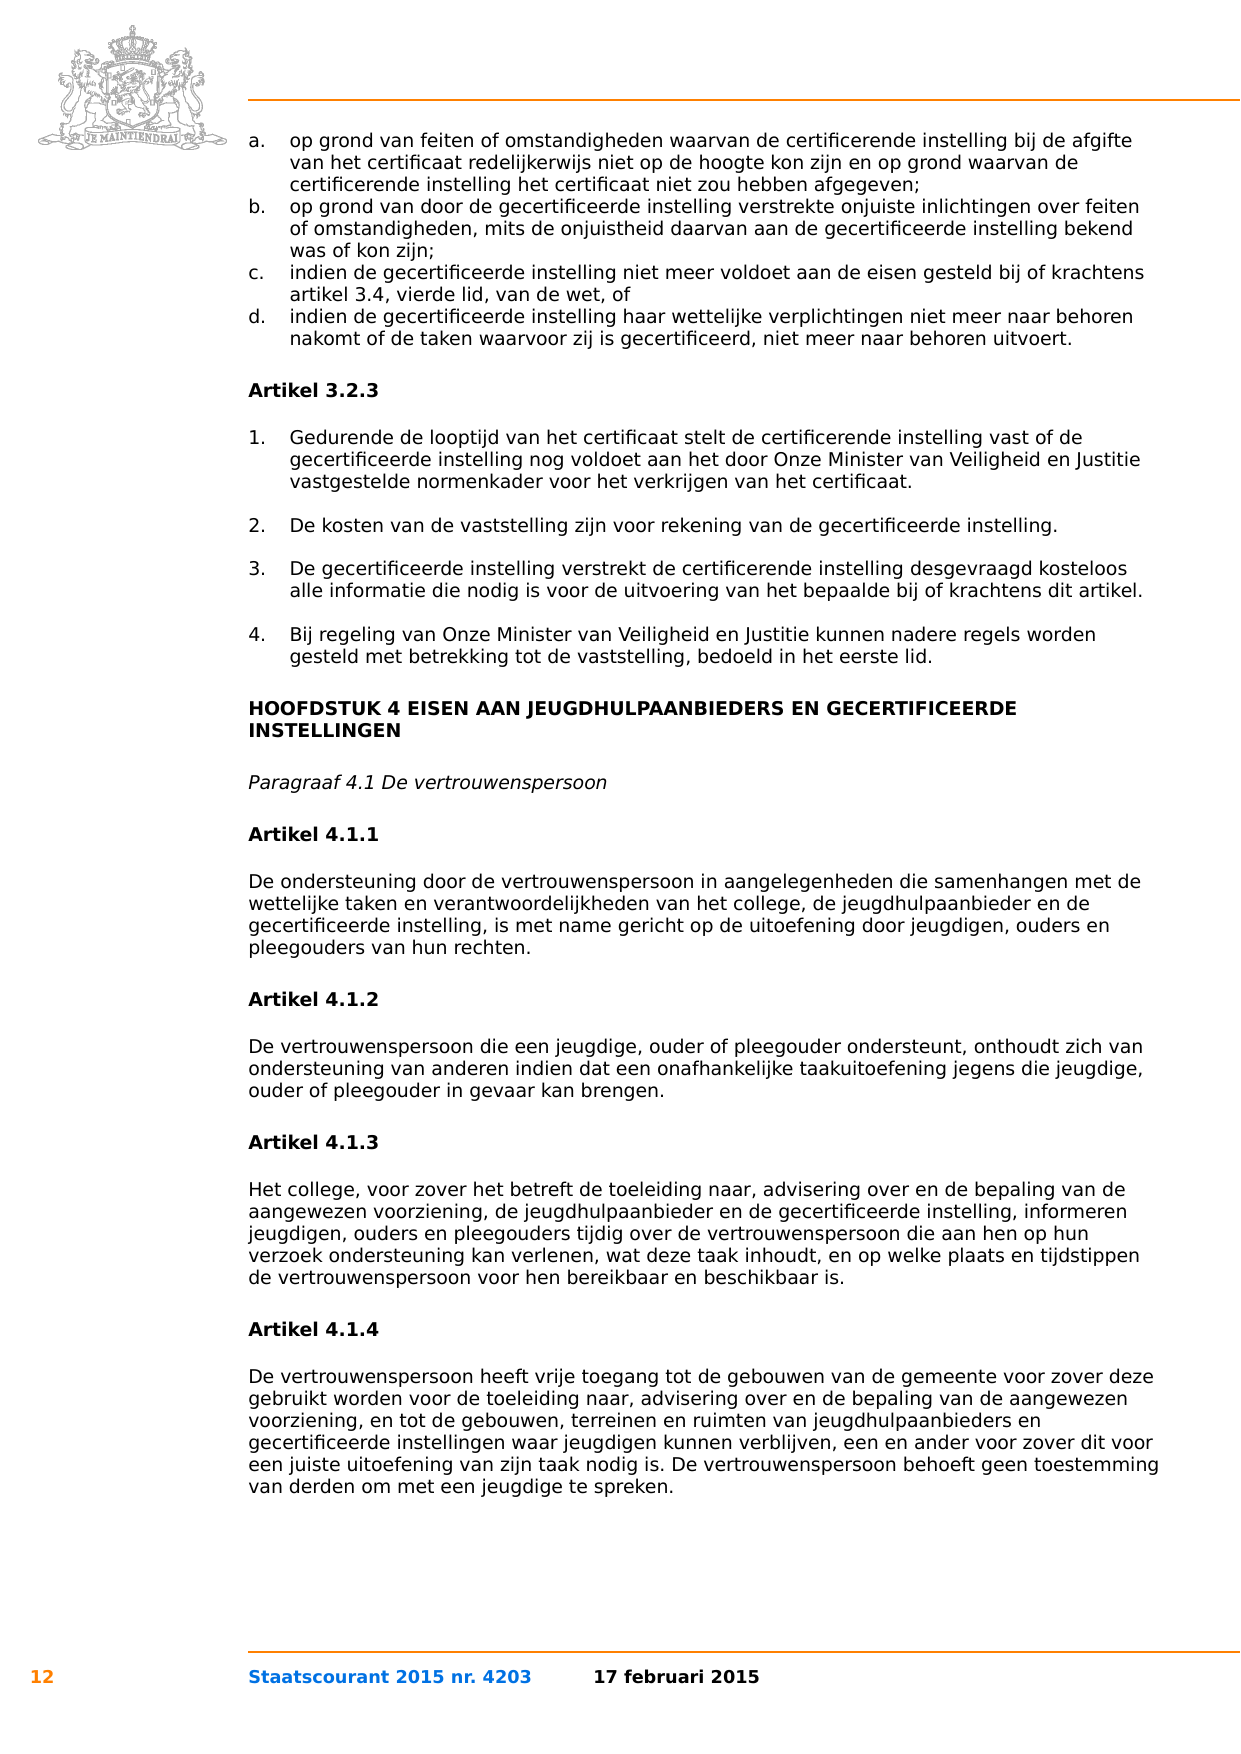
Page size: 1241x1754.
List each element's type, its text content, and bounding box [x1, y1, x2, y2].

text c. indien de gecertificeerde instelling niet meer voldoet aan de eisen gesteld bij of krachtens artikel 3.4, vierde lid, van de wet, of [248, 262, 1163, 306]
text 3. De gecertificeerde instelling verstrekt de certificerende instelling desgevraagd kosteloos alle informatie die nodig is voor de uitvoering van het bepaalde bij of krachtens dit artikel. [248, 558, 1163, 602]
subtitle Paragraaf 4.1 De vertrouwenspersoon [248, 772, 1163, 794]
subtitle Artikel 4.1.4 [248, 1319, 1163, 1341]
text De ondersteuning door de vertrouwenspersoon in aangelegenheden die samenhangen met de wettelijke taken en verantwoordelijkheden van het college, de jeugdhulpaanbieder en de gecertificeerde instelling, is met name gericht op de uitoefening door jeugdigen, ouders en pleegouders van hun rechten. [248, 871, 1163, 959]
text a. op grond van feiten of omstandigheden waarvan de certificerende instelling bij de afgifte van het certificaat redelijkerwijs niet op de hoogte kon zijn en op grond waarvan de certificerende instelling het certificaat niet zou hebben afgegeven; [248, 130, 1163, 196]
text d. indien de gecertificeerde instelling haar wettelijke verplichtingen niet meer naar behoren nakomt of de taken waarvoor zij is gecertificeerd, niet meer naar behoren uitvoert. [248, 306, 1163, 350]
subtitle Artikel 4.1.1 [248, 824, 1163, 846]
text Het college, voor zover het betreft de toeleiding naar, advisering over en de bepaling van de aangewezen voorziening, de jeugdhulpaanbieder en de gecertificeerde instelling, informeren jeugdigen, ouders en pleegouders tijdig over de vertrouwenspersoon die aan hen op hun verzoek ondersteuning kan verlenen, wat deze taak inhoudt, en op welke plaats en tijdstippen de vertrouwenspersoon voor hen bereikbaar en beschikbaar is. [248, 1179, 1163, 1289]
subtitle Artikel 3.2.3 [248, 380, 1163, 402]
text De vertrouwenspersoon die een jeugdige, ouder of pleegouder ondersteunt, onthoudt zich van ondersteuning van anderen indien dat een onafhankelijke taakuitoefening jegens die jeugdige, ouder of pleegouder in gevaar kan brengen. [248, 1036, 1163, 1102]
text 4. Bij regeling van Onze Minister van Veiligheid en Justitie kunnen nadere regels worden gesteld met betrekking tot de vaststelling, bedoeld in het eerste lid. [248, 624, 1163, 668]
text De vertrouwenspersoon heeft vrije toegang tot de gebouwen van de gemeente voor zover deze gebruikt worden voor de toeleiding naar, advisering over en de bepaling van de aangewezen voorziening, en tot de gebouwen, terreinen en ruimten van jeugdhulpaanbieders en gecertificeerde instellingen waar jeugdigen kunnen verblijven, een en ander voor zover dit voor een juiste uitoefening van zijn taak nodig is. De vertrouwenspersoon behoeft geen toestemming van derden om met een jeugdige te spreken. [248, 1366, 1163, 1498]
picture [38, 25, 227, 150]
text b. op grond van door de gecertificeerde instelling verstrekte onjuiste inlichtingen over feiten of omstandigheden, mits de onjuistheid daarvan aan de gecertificeerde instelling bekend was of kon zijn; [248, 196, 1163, 262]
text 2. De kosten van de vaststelling zijn voor rekening van de gecertificeerde instelling. [248, 514, 1163, 536]
text 1. Gedurende de looptijd van het certificaat stelt de certificerende instelling vast of de gecertificeerde instelling nog voldoet aan het door Onze Minister van Veiligheid en Justitie vastgestelde normenkader voor het verkrijgen van het certificaat. [248, 427, 1163, 493]
subtitle Artikel 4.1.2 [248, 989, 1163, 1011]
subtitle HOOFDSTUK 4 EISEN AAN JEUGDHULPAANBIEDERS EN GECERTIFICEERDE INSTELLINGEN [248, 698, 1163, 742]
subtitle Artikel 4.1.3 [248, 1132, 1163, 1154]
